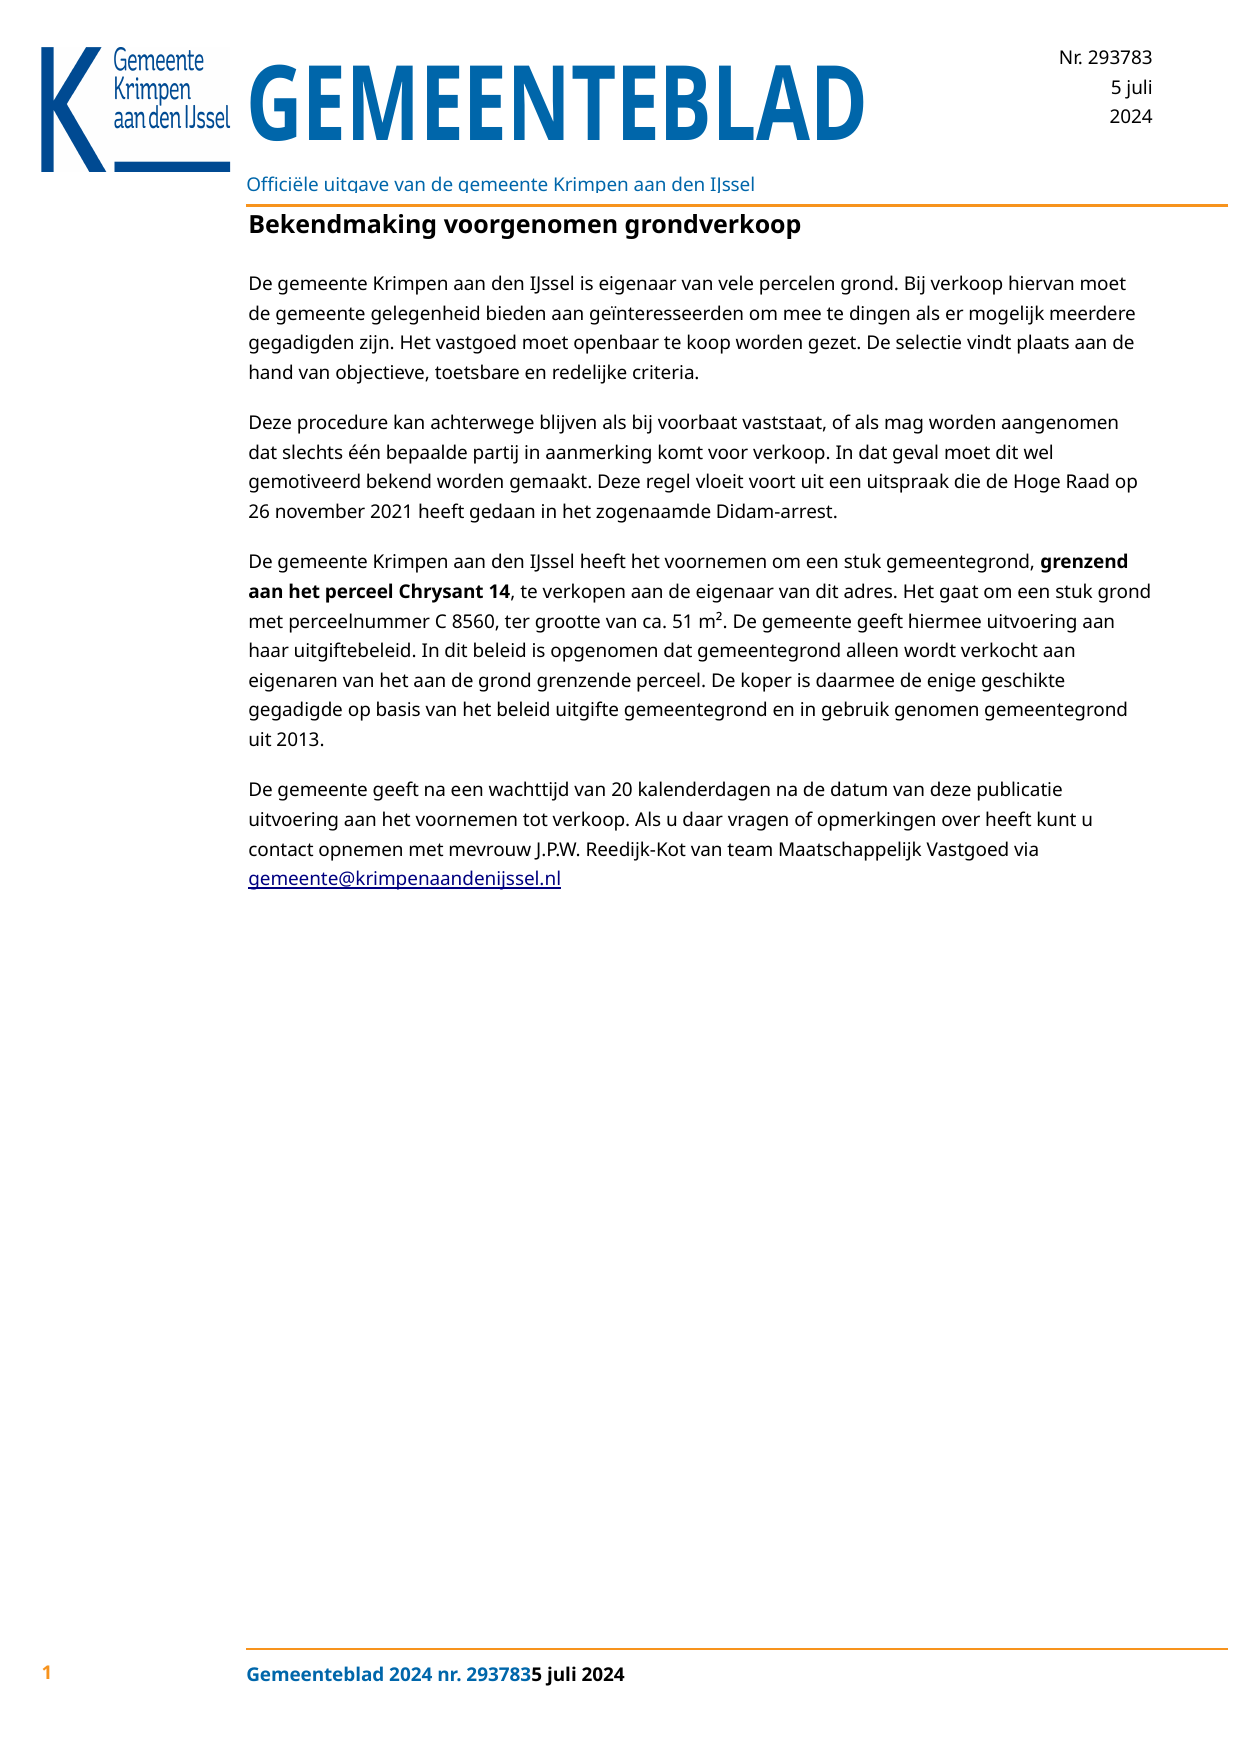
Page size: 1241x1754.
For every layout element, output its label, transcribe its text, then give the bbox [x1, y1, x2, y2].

text De gemeente geeft na een wachttijd van 20 kalenderdagen na de datum van deze publicatie uitvoering aan het voornemen tot verkoop. Als u daar vragen of opmerkingen over heeft kunt u contact opnemen met mevrouw J.P.W. Reedijk-Kot van team Maatschappelijk Vastgoed via gemeente@krimpenaandenijssel.nl [248, 777, 1152, 891]
text De gemeente Krimpen aan den IJssel heeft het voornemen om een stuk gemeentegrond, grenzend aan het perceel Chrysant 14, te verkopen aan de eigenaar van dit adres. Het gaat om een stuk grond met perceelnummer C 8560, ter grootte van ca. 51 m². De gemeente geeft hiermee uitvoering aan haar uitgiftebeleid. In dit beleid is opgenomen dat gemeentegrond alleen wordt verkocht aan eigenaren van het aan de grond grenzende perceel. De koper is daarmee de enige geschikte gegadigde op basis van het beleid uitgifte gemeentegrond en in gebruik genomen gemeentegrond uit 2013. [248, 549, 1152, 752]
picture [41, 47, 231, 172]
text Deze procedure kan achterwege blijven als bij voorbaat vaststaat, of als mag worden aangenomen dat slechts één bepaalde partij in aanmerking komt voor verkoop. In dat geval moet dit wel gemotiveerd bekend worden gemaakt. Deze regel vloeit voort uit een uitspraak die de Hoge Raad op 26 november 2021 heeft gedaan in het zogenaamde Didam-arrest. [248, 409, 1152, 524]
text De gemeente Krimpen aan den IJssel is eigenaar van vele percelen grond. Bij verkoop hiervan moet de gemeente gelegenheid bieden aan geïnteresseerden om mee te dingen als er mogelijk meerdere gegadigden zijn. Het vastgoed moet openbaar te koop worden gezet. De selectie vindt plaats aan de hand van objectieve, toetsbare en redelijke criteria. [248, 270, 1152, 385]
text Bekendmaking voorgenomen grondverkoop [248, 207, 1152, 241]
